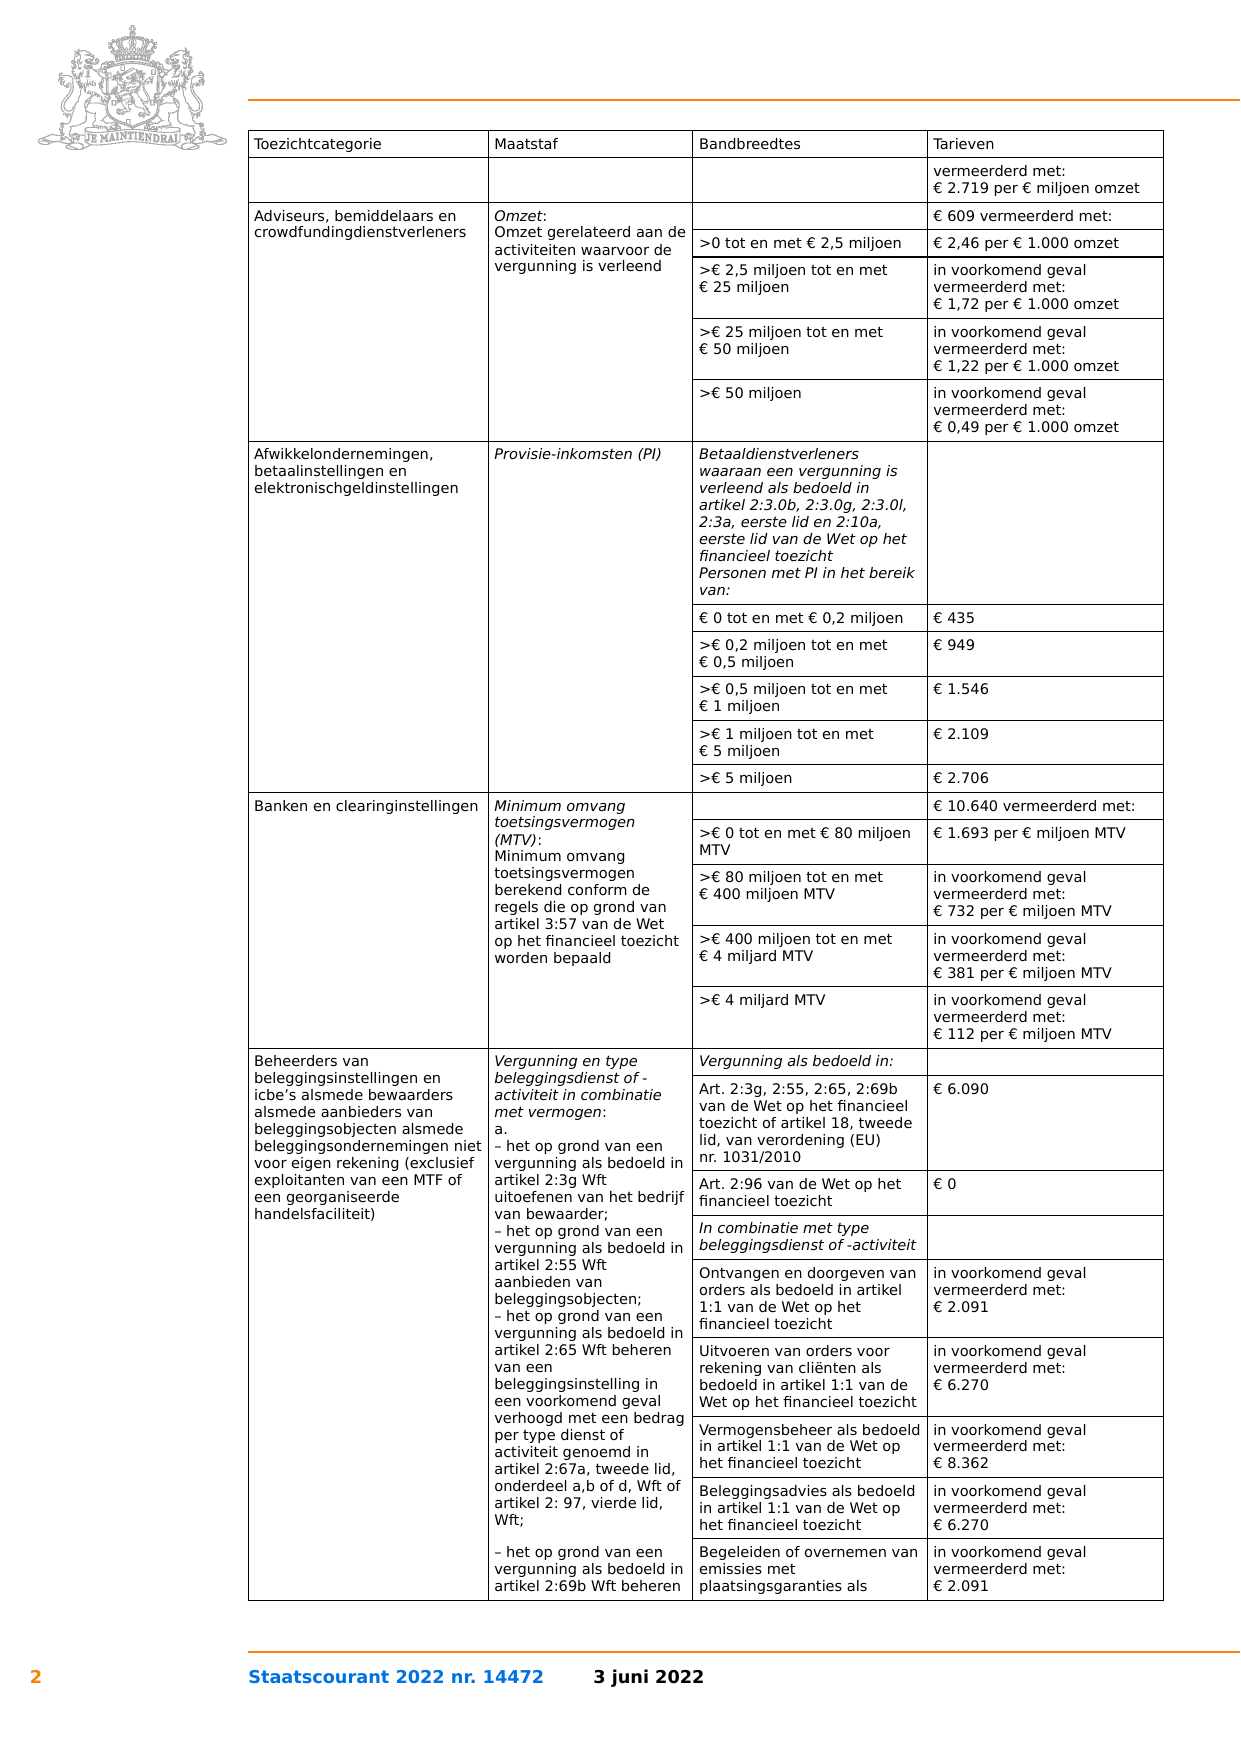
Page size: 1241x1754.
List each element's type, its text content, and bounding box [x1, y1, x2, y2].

table_cell € 0 [928, 1171, 1163, 1214]
table_cell [693, 793, 927, 819]
table_cell in voorkomend geval vermeerderd met: € 6.270 [928, 1338, 1163, 1416]
table_cell in voorkomend geval vermeerderd met: € 2.091 [928, 1539, 1163, 1600]
table_cell Betaaldienstverleners waaraan een vergunning is verleend als bedoeld in artikel 2:3.0b, 2:3.0g, 2:3.0l, 2:3a, eerste lid en 2:10a, eerste lid van de Wet op het financieel toezicht Personen met PI in het bereik van: [693, 442, 927, 604]
table_cell Art. 2:3g, 2:55, 2:65, 2:69b van de Wet op het financieel toezicht of artikel 18, tweede lid, van verordening (EU) nr. 1031/2010 [693, 1076, 927, 1170]
table_cell € 0 tot en met € 0,2 miljoen [693, 605, 927, 631]
table_cell € 2.706 [928, 765, 1163, 792]
table_cell [249, 1538, 488, 1600]
table_cell Begeleiden of overnemen van emissies met plaatsingsgaranties als [693, 1539, 927, 1600]
table_cell Vergunning als bedoeld in: [693, 1049, 927, 1075]
table_cell € 609 vermeerderd met: [928, 203, 1163, 229]
table_cell >€ 5 miljoen [693, 765, 927, 792]
table_header Toezichtcategorie [249, 131, 488, 157]
table_cell Vermogensbeheer als bedoeld in artikel 1:1 van de Wet op het financieel toezicht [693, 1417, 927, 1477]
table_cell in voorkomend geval vermeerderd met: € 2.091 [928, 1260, 1163, 1337]
table_cell Uitvoeren van orders voor rekening van cliënten als bedoeld in artikel 1:1 van de Wet op het financieel toezicht [693, 1338, 927, 1416]
table_cell in voorkomend geval vermeerderd met: € 732 per € miljoen MTV [928, 865, 1163, 925]
table_header Maatstaf [489, 131, 692, 157]
table_cell in voorkomend geval vermeerderd met: € 1,22 per € 1.000 omzet [928, 319, 1163, 379]
table_cell in voorkomend geval vermeerderd met: € 6.270 [928, 1478, 1163, 1538]
table_cell [489, 158, 692, 202]
table_cell [928, 1216, 1163, 1259]
table_cell Minimum omvang toetsingsvermogen (MTV): Minimum omvang toetsingsvermogen berekend conform de regels die op grond van artikel 3:57 van de Wet op het financieel toezicht worden bepaald [489, 793, 692, 1047]
table_cell [249, 158, 488, 202]
table_cell Omzet: Omzet gerelateerd aan de activiteiten waarvoor de vergunning is verleend [489, 203, 692, 441]
table_cell vermeerderd met: € 2.719 per € miljoen omzet [928, 158, 1163, 202]
table_cell >€ 0,2 miljoen tot en met € 0,5 miljoen [693, 632, 927, 676]
table_cell Art. 2:96 van de Wet op het financieel toezicht [693, 1171, 927, 1214]
picture [38, 25, 227, 150]
table_cell >€ 2,5 miljoen tot en met € 25 miljoen [693, 258, 927, 318]
table_cell >€ 25 miljoen tot en met € 50 miljoen [693, 319, 927, 379]
table_cell € 1.693 per € miljoen MTV [928, 820, 1163, 863]
table_cell [693, 203, 927, 229]
table_cell >€ 50 miljoen [693, 380, 927, 441]
table_cell >€ 0 tot en met € 80 miljoen MTV [693, 820, 927, 863]
table_cell Afwikkelondernemingen, betaalinstellingen en elektronischgeldinstellingen [249, 442, 488, 792]
table_cell Beheerders van beleggingsinstellingen en icbe’s alsmede bewaarders alsmede aanbieders van beleggingsobjecten alsmede beleggingsondernemingen niet voor eigen rekening (exclusief exploitanten van een MTF of een georganiseerde handelsfaciliteit) [249, 1049, 488, 1538]
table_cell € 2,46 per € 1.000 omzet [928, 230, 1163, 256]
table_cell € 949 [928, 632, 1163, 676]
table_cell [928, 1049, 1163, 1075]
table_cell in voorkomend geval vermeerderd met: € 112 per € miljoen MTV [928, 987, 1163, 1047]
table_cell in voorkomend geval vermeerderd met: € 0,49 per € 1.000 omzet [928, 380, 1163, 441]
table_cell Ontvangen en doorgeven van orders als bedoeld in artikel 1:1 van de Wet op het financieel toezicht [693, 1260, 927, 1337]
table_cell € 1.546 [928, 677, 1163, 720]
table_cell >€ 80 miljoen tot en met € 400 miljoen MTV [693, 865, 927, 925]
table_cell – het op grond van een vergunning als bedoeld in artikel 2:69b Wft beheren [489, 1538, 692, 1600]
table_cell >0 tot en met € 2,5 miljoen [693, 230, 927, 256]
table_cell >€ 0,5 miljoen tot en met € 1 miljoen [693, 677, 927, 720]
table_cell >€ 1 miljoen tot en met € 5 miljoen [693, 721, 927, 764]
table_cell € 435 [928, 605, 1163, 631]
table_cell in voorkomend geval vermeerderd met: € 8.362 [928, 1417, 1163, 1477]
table_cell [928, 442, 1163, 604]
table_cell Beleggingsadvies als bedoeld in artikel 1:1 van de Wet op het financieel toezicht [693, 1478, 927, 1538]
table_header Tarieven [928, 131, 1163, 157]
table_cell € 2.109 [928, 721, 1163, 764]
table_header Bandbreedtes [693, 131, 927, 157]
table_cell [693, 158, 927, 202]
table_cell in voorkomend geval vermeerderd met: € 381 per € miljoen MTV [928, 926, 1163, 986]
table_cell Banken en clearinginstellingen [249, 793, 488, 1047]
table_cell Vergunning en type beleggingsdienst of -activiteit in combinatie met vermogen: a. – het op grond van een vergunning als bedoeld in artikel 2:3g Wft uitoefenen van het bedrijf van bewaarder; – het op grond van een vergunning als bedoeld in artikel 2:55 Wft aanbieden van beleggingsobjecten; – het op grond van een vergunning als bedoeld in artikel 2:65 Wft beheren van een beleggingsinstelling in een voorkomend geval verhoogd met een bedrag per type dienst of activiteit genoemd in artikel 2:67a, tweede lid, onderdeel a,b of d, Wft of artikel 2: 97, vierde lid, Wft; [489, 1049, 692, 1538]
table_cell € 10.640 vermeerderd met: [928, 793, 1163, 819]
table_cell Provisie-inkomsten (PI) [489, 442, 692, 792]
table_cell >€ 400 miljoen tot en met € 4 miljard MTV [693, 926, 927, 986]
table_cell >€ 4 miljard MTV [693, 987, 927, 1047]
table_cell € 6.090 [928, 1076, 1163, 1170]
table_cell In combinatie met type beleggingsdienst of -activiteit [693, 1216, 927, 1259]
table_cell Adviseurs, bemiddelaars en crowdfundingdienstverleners [249, 203, 488, 441]
table_cell in voorkomend geval vermeerderd met: € 1,72 per € 1.000 omzet [928, 258, 1163, 318]
